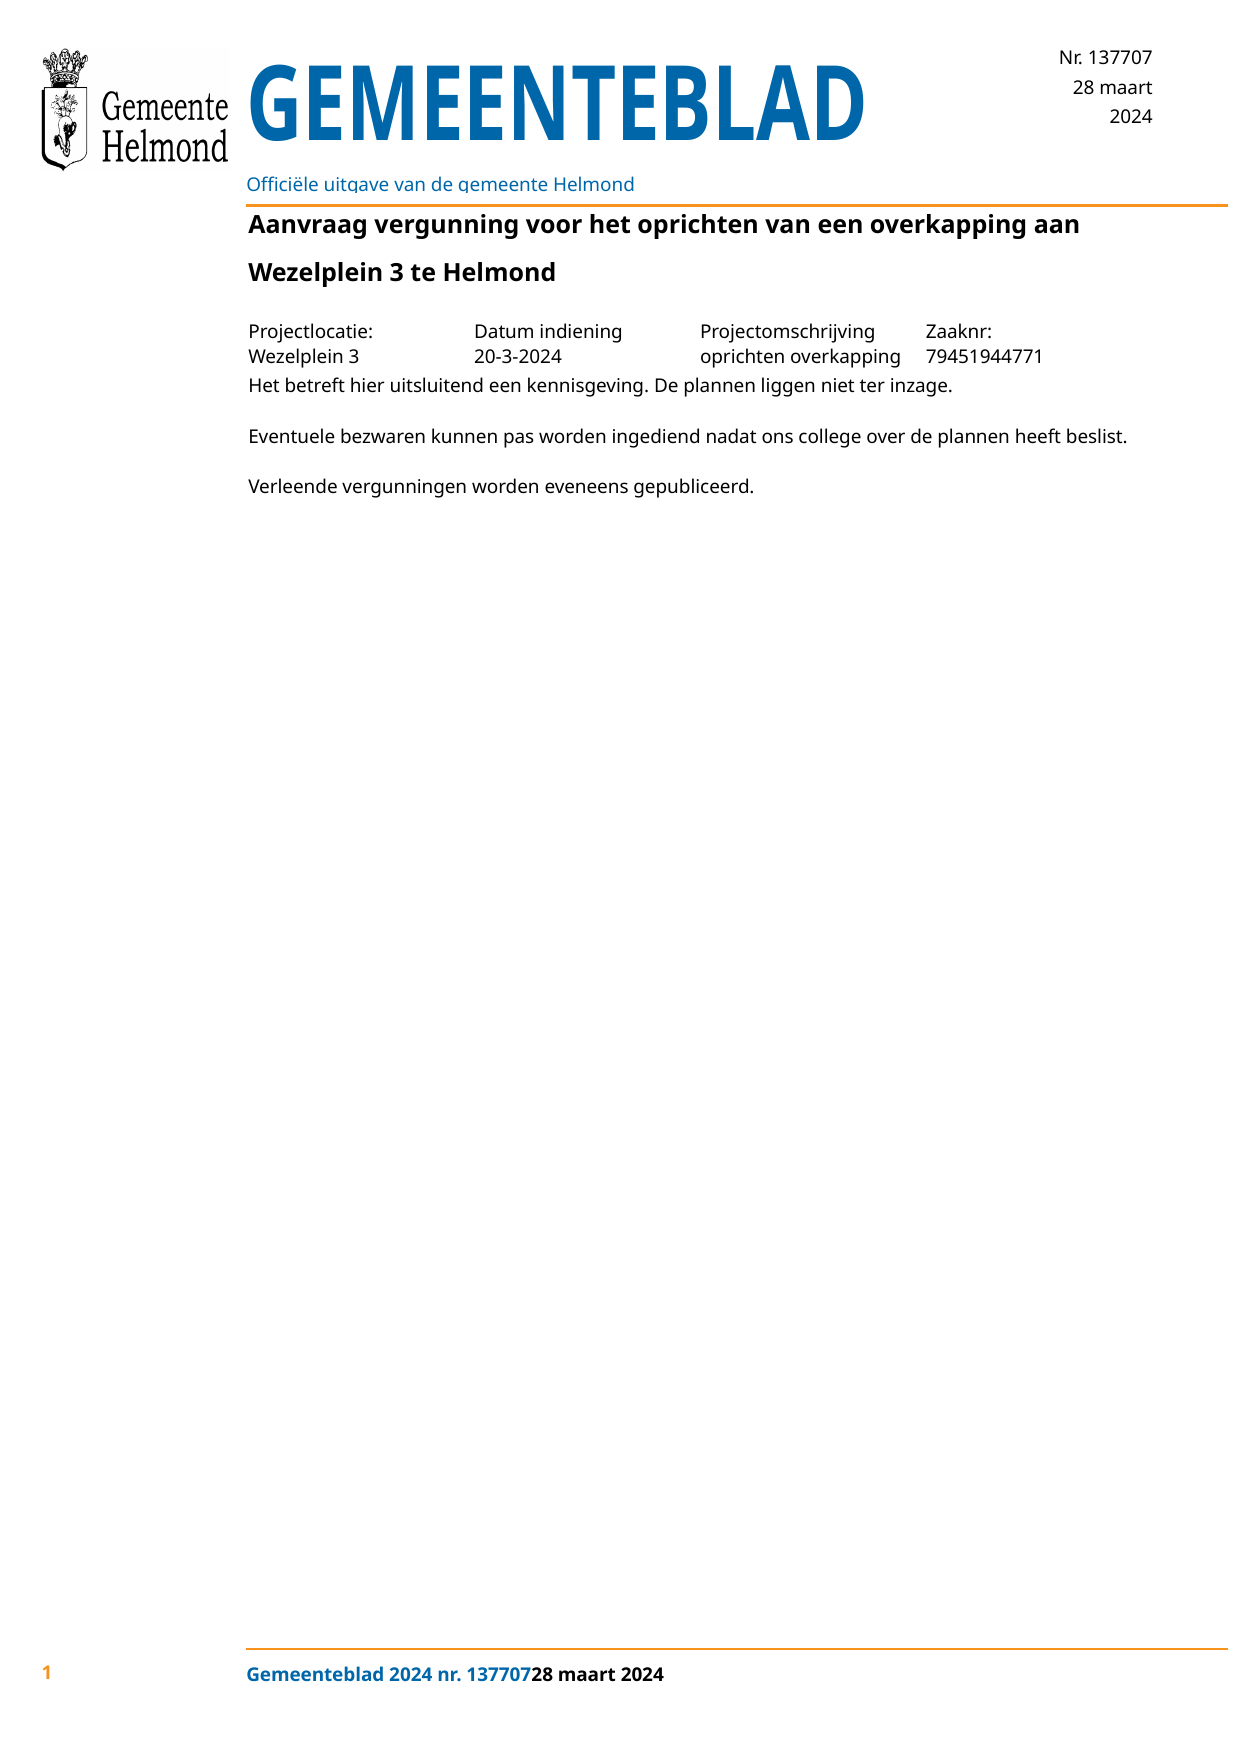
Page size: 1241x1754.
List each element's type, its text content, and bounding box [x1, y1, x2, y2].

text Aanvraag vergunning voor het oprichten van een overkapping aan Wezelplein 3 te Helmond [248, 207, 1152, 288]
text Verleende vergunningen worden eveneens gepubliceerd. [248, 473, 1152, 499]
table_cell 79451944771 [926, 344, 1152, 369]
table_cell Wezelplein 3 [248, 344, 474, 369]
picture [41, 47, 231, 172]
table_header Projectomschrijving [700, 318, 926, 344]
table_header Projectlocatie: [248, 318, 474, 344]
text Het betreft hier uitsluitend een kennisgeving. De plannen liggen niet ter inzage. [248, 373, 1152, 398]
text Eventuele bezwaren kunnen pas worden ingediend nadat ons college over de plannen heeft beslist. [248, 423, 1152, 449]
table_cell oprichten overkapping [700, 344, 926, 369]
table_cell 20-3-2024 [474, 344, 700, 369]
table_header Datum indiening [474, 318, 700, 344]
table_header Zaaknr: [926, 318, 1152, 344]
